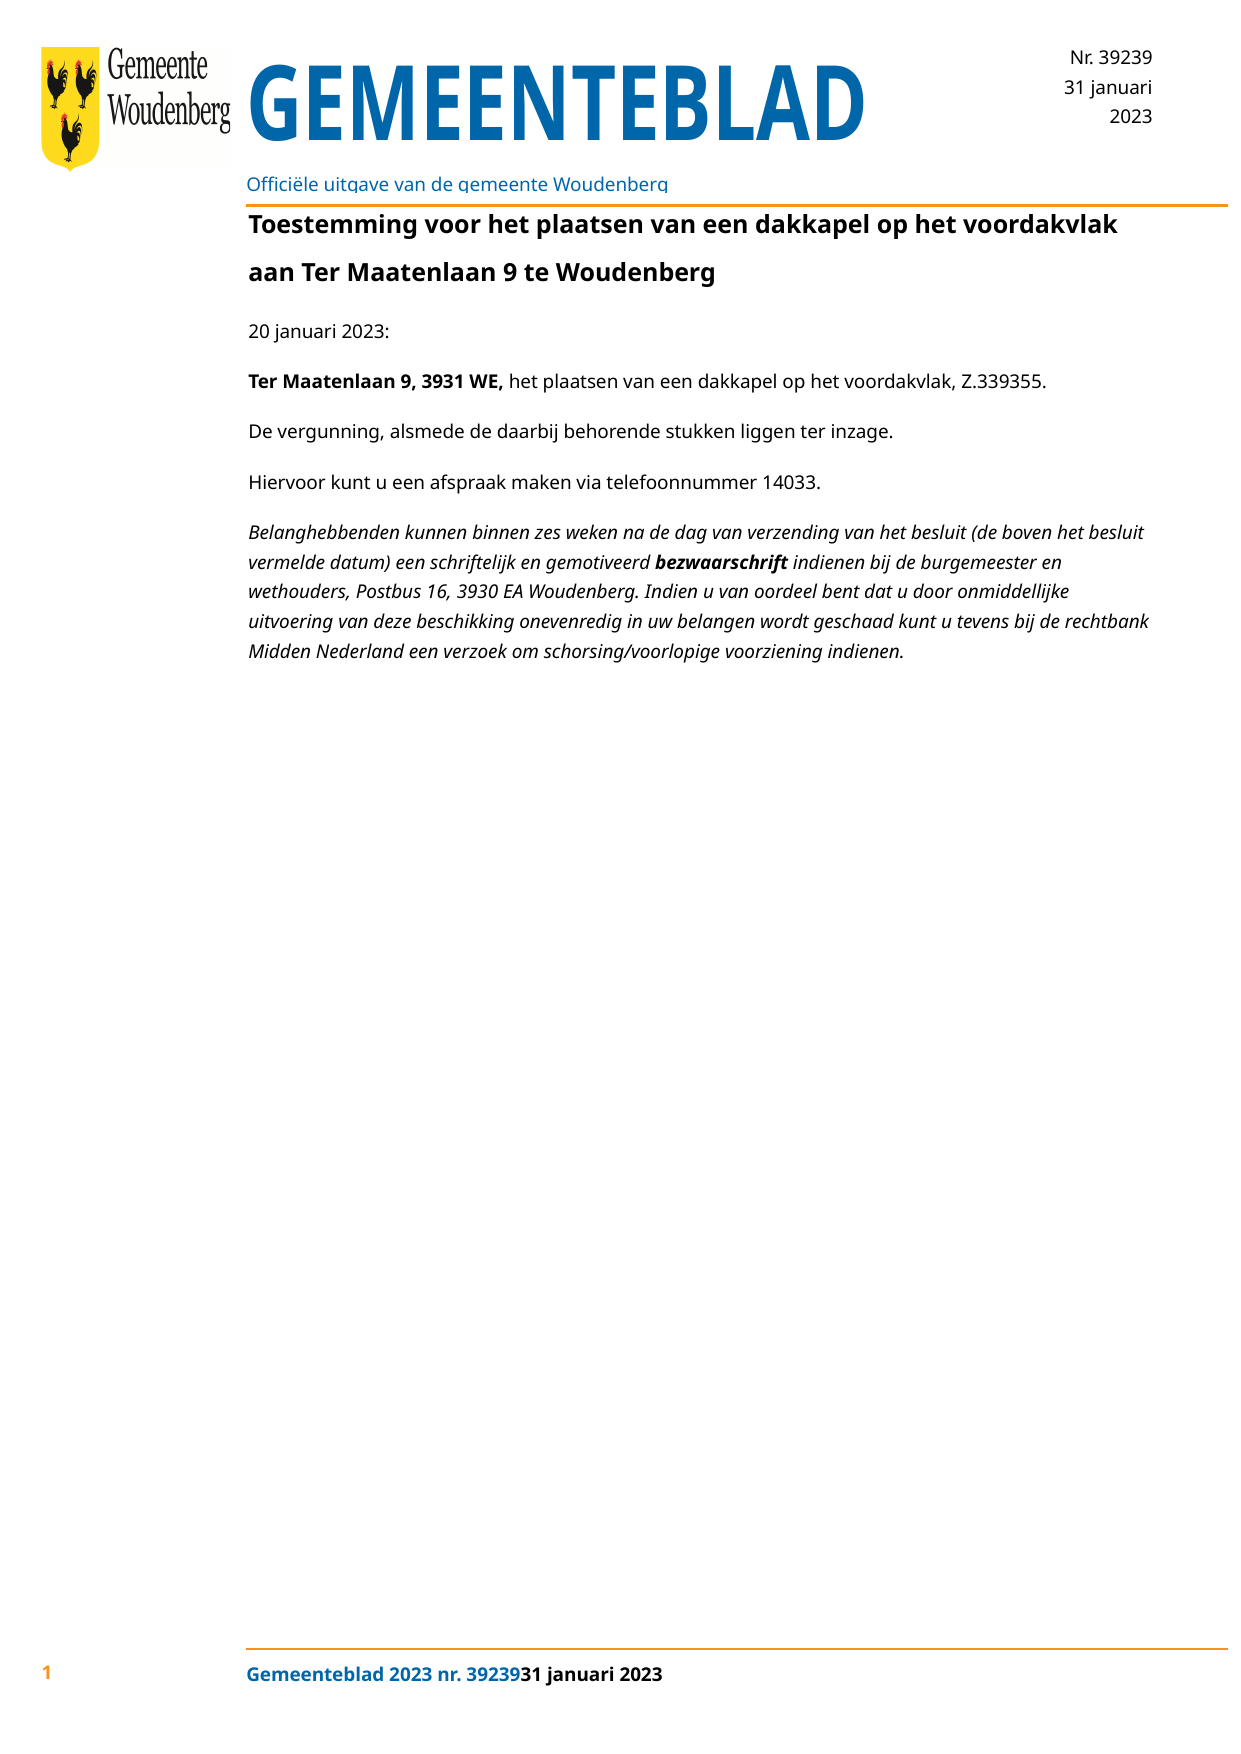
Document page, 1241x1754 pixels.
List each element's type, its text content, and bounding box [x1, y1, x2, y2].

picture [41, 47, 231, 172]
text 20 januari 2023: [248, 318, 1152, 344]
text Belanghebbenden kunnen binnen zes weken na de dag van verzending van het besluit (de boven het besluit vermelde datum) een schriftelijk en gemotiveerd bezwaarschrift indienen bij de burgemeester en wethouders, Postbus 16, 3930 EA Woudenberg. Indien u van oordeel bent dat u door onmiddellijke uitvoering van deze beschikking onevenredig in uw belangen wordt geschaad kunt u tevens bij de rechtbank Midden Nederland een verzoek om schorsing/voorlopige voorziening indienen. [248, 519, 1152, 664]
text Hiervoor kunt u een afspraak maken via telefoonnummer 14033. [248, 469, 1152, 495]
text De vergunning, alsmede de daarbij behorende stukken liggen ter inzage. [248, 419, 1152, 444]
text Ter Maatenlaan 9, 3931 WE, het plaatsen van een dakkapel op het voordakvlak, Z.339355. [248, 368, 1152, 394]
text Toestemming voor het plaatsen van een dakkapel op het voordakvlak aan Ter Maatenlaan 9 te Woudenberg [248, 207, 1152, 288]
